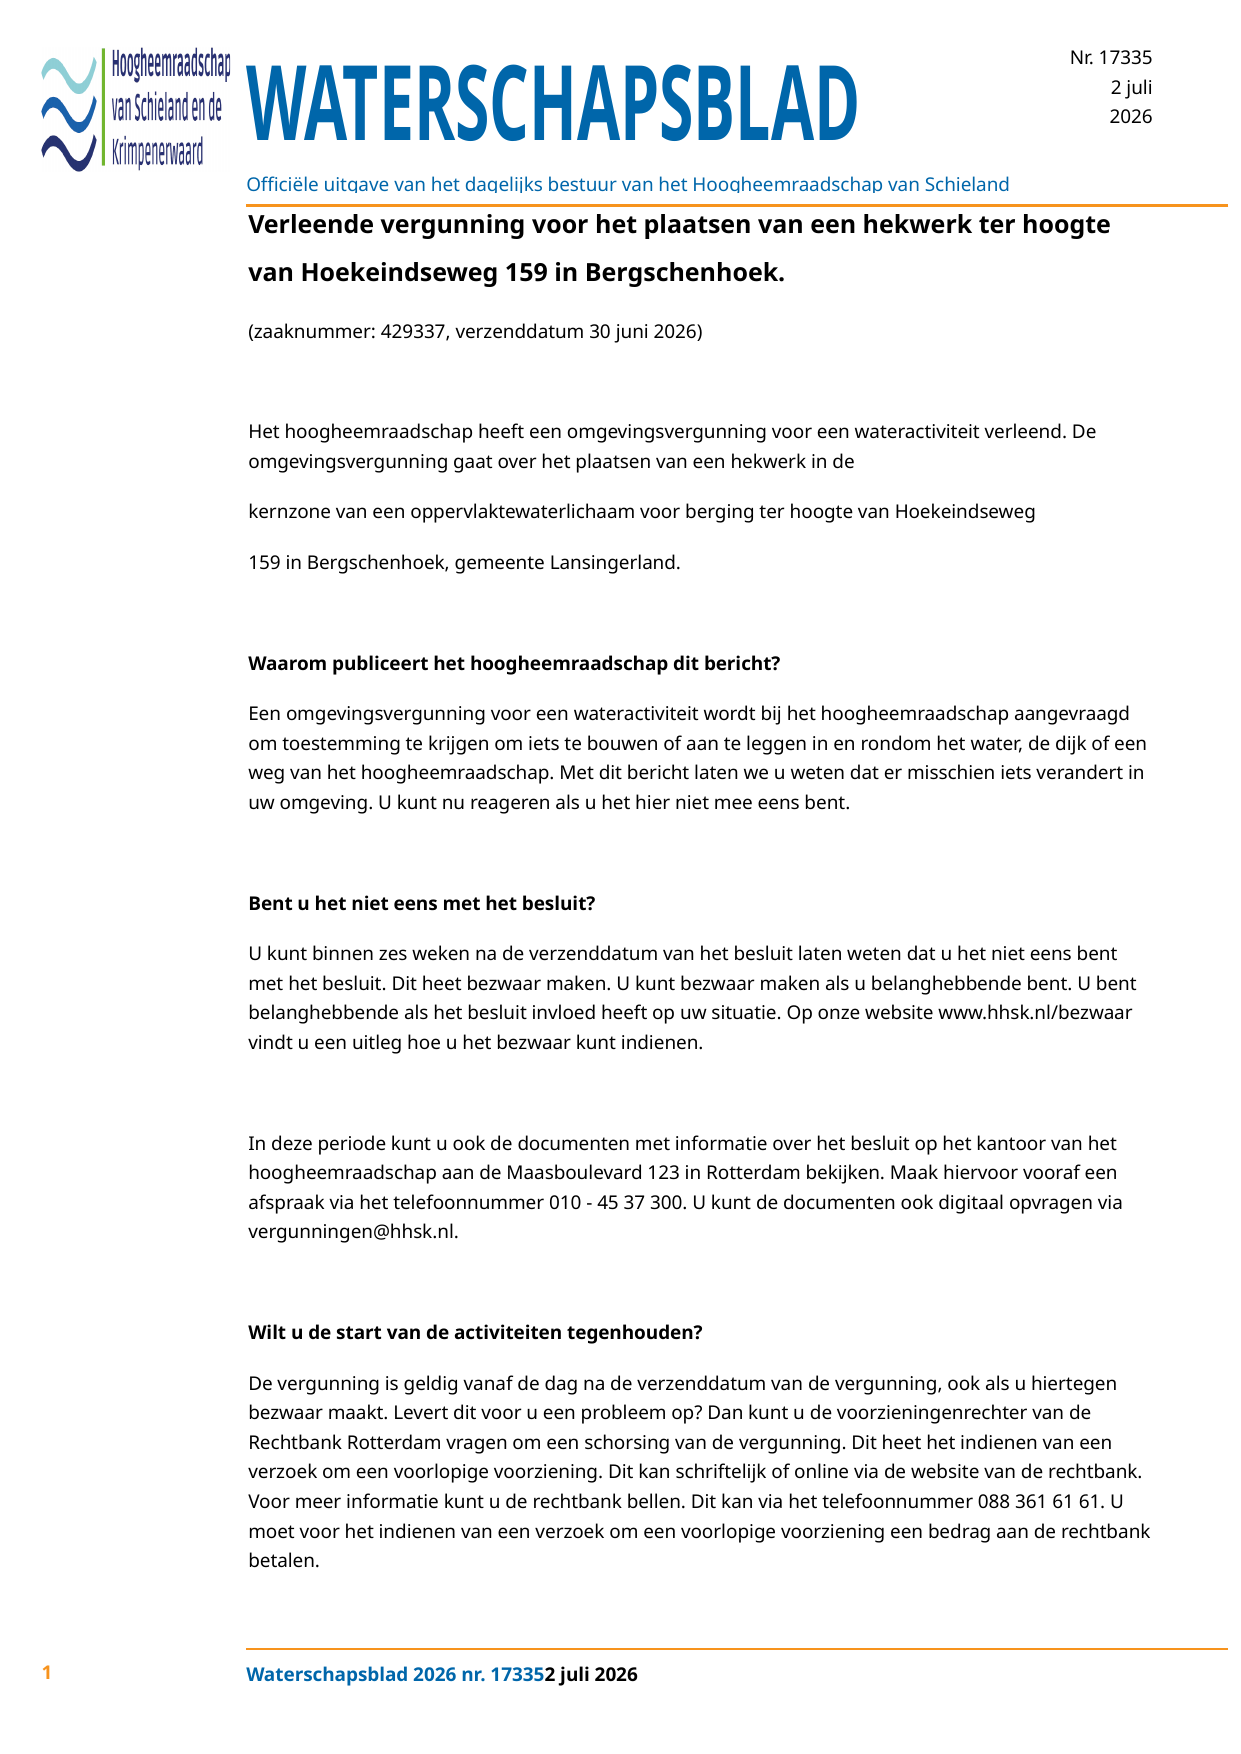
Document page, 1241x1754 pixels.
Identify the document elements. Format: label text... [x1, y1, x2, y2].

text In deze periode kunt u ook de documenten met informatie over het besluit op het kantoor van het hoogheemraadschap aan de Maasboulevard 123 in Rotterdam bekijken. Maak hiervoor vooraf een afspraak via het telefoonnummer 010 - 45 37 300. U kunt de documenten ook digitaal opvragen via vergunningen@hhsk.nl. [248, 1130, 1152, 1244]
text Een omgevingsvergunning voor een wateractiviteit wordt bij het hoogheemraadschap aangevraagd om toestemming te krijgen om iets te bouwen of aan te leggen in en rondom het water, de dijk of een weg van het hoogheemraadschap. Met dit bericht laten we u weten dat er misschien iets verandert in uw omgeving. U kunt nu reageren als u het hier niet mee eens bent. [248, 700, 1152, 815]
text kernzone van een oppervlaktewaterlichaam voor berging ter hoogte van Hoekeindseweg [248, 499, 1152, 524]
text Het hoogheemraadschap heeft een omgevingsvergunning voor een wateractiviteit verleend. De omgevingsvergunning gaat over het plaatsen van een hekwerk in de [248, 419, 1152, 474]
text Verleende vergunning voor het plaatsen van een hekwerk ter hoogte van Hoekeindseweg 159 in Bergschenhoek. [248, 207, 1152, 288]
text Wilt u de start van de activiteiten tegenhouden? [248, 1319, 1152, 1345]
text Waarom publiceert het hoogheemraadschap dit bericht? [248, 650, 1152, 676]
text U kunt binnen zes weken na de verzenddatum van het besluit laten weten dat u het niet eens bent met het besluit. Dit heet bezwaar maken. U kunt bezwaar maken als u belanghebbende bent. U bent belanghebbende als het besluit invloed heeft op uw situatie. Op onze website www.hhsk.nl/bezwaar vindt u een uitleg hoe u het bezwaar kunt indienen. [248, 940, 1152, 1055]
text 159 in Bergschenhoek, gemeente Lansingerland. [248, 549, 1152, 575]
picture [41, 47, 231, 172]
text Bent u het niet eens met het besluit? [248, 890, 1152, 916]
text (zaaknummer: 429337, verzenddatum 30 juni 2026) [248, 318, 1152, 344]
text De vergunning is geldig vanaf de dag na de verzenddatum van de vergunning, ook als u hiertegen bezwaar maakt. Levert dit voor u een probleem op? Dan kunt u de voorzieningenrechter van de Rechtbank Rotterdam vragen om een schorsing van de vergunning. Dit heet het indienen van een verzoek om een voorlopige voorziening. Dit kan schriftelijk of online via de website van de rechtbank. Voor meer informatie kunt u de rechtbank bellen. Dit kan via het telefoonnummer 088 361 61 61. U moet voor het indienen van een verzoek om een voorlopige voorziening een bedrag aan de rechtbank betalen. [248, 1370, 1152, 1573]
